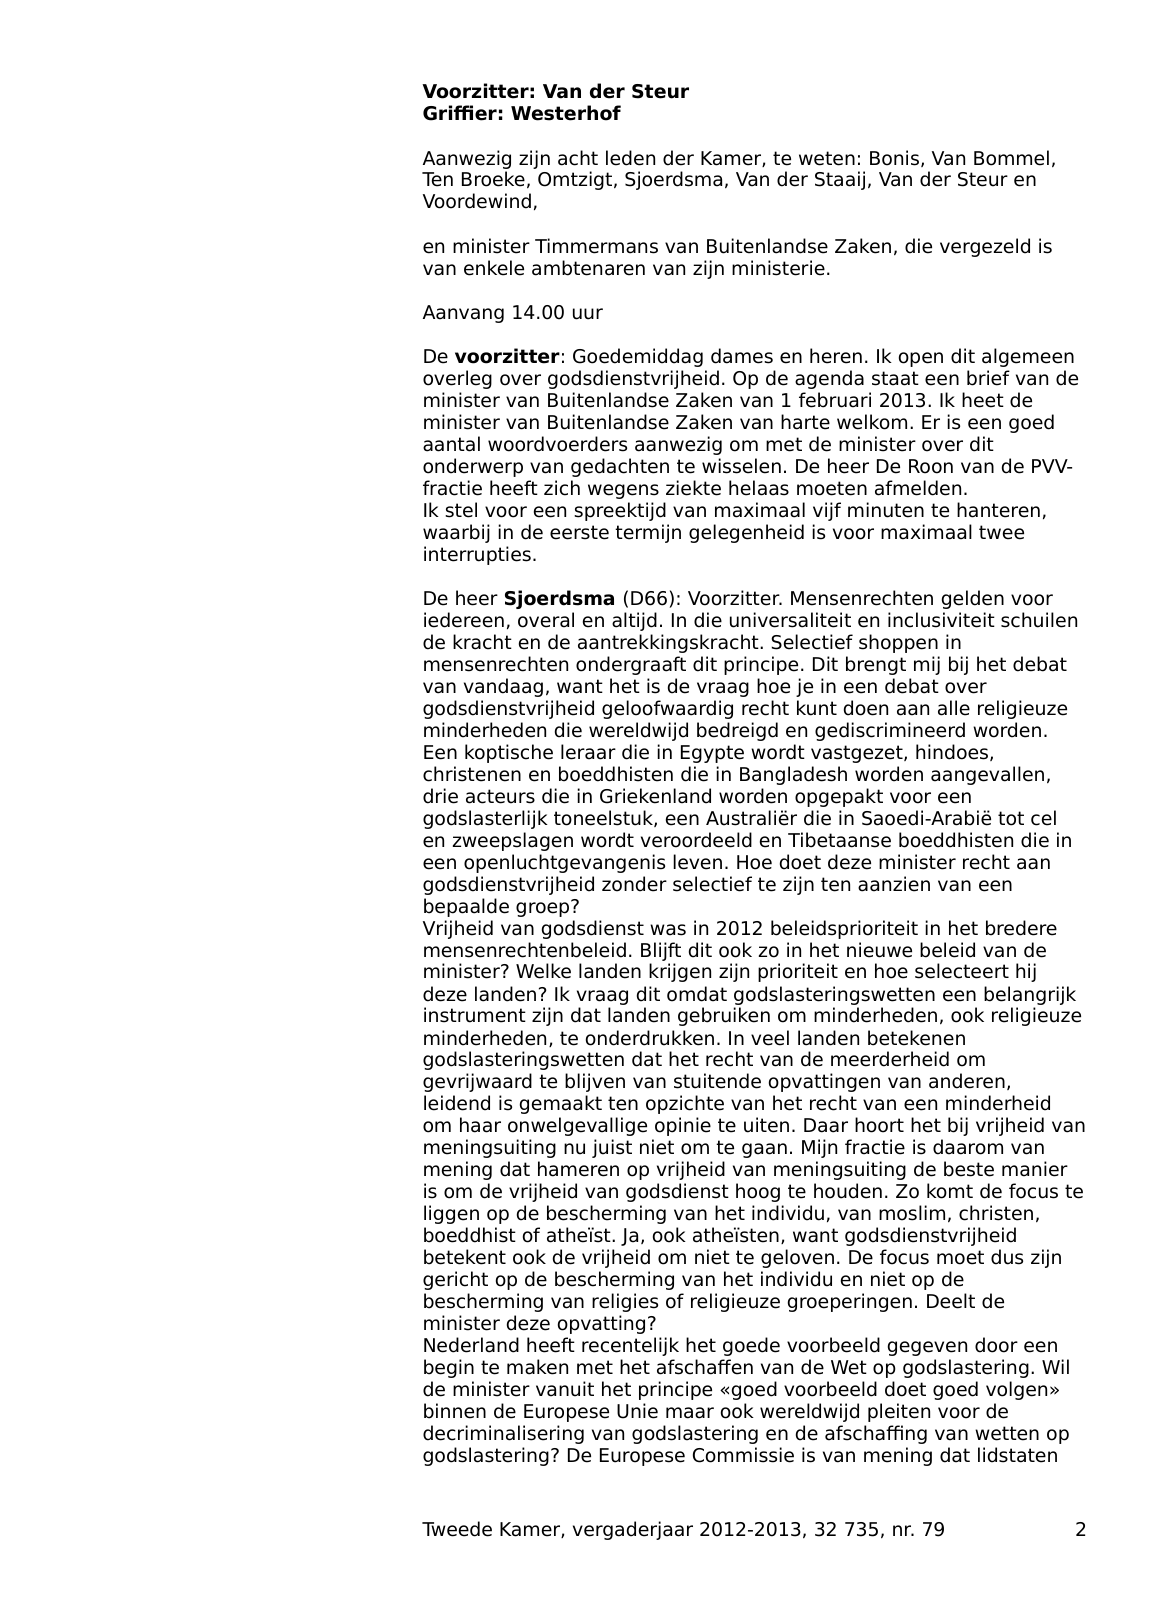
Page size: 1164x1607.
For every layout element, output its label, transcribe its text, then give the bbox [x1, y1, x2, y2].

text Nederland heeft recentelijk het goede voorbeeld gegeven door een begin te maken met het afschaffen van de Wet op godslastering. Wil de minister vanuit het principe «goed voorbeeld doet goed volgen» binnen de Europese Unie maar ook wereldwijd pleiten voor de decriminalisering van godslastering en de afschaffing van wetten op godslastering? De Europese Commissie is van mening dat lidstaten [422, 1335, 1087, 1467]
text Voorzitter: Van der Steur [422, 81, 1087, 103]
text Aanwezig zijn acht leden der Kamer, te weten: Bonis, Van Bommel, Ten Broeke, Omtzigt, Sjoerdsma, Van der Staaij, Van der Steur en Voordewind, [422, 147, 1087, 213]
text Vrijheid van godsdienst was in 2012 beleidsprioriteit in het bredere mensenrechtenbeleid. Blijft dit ook zo in het nieuwe beleid van de minister? Welke landen krijgen zijn prioriteit en hoe selecteert hij deze landen? Ik vraag dit omdat godslasteringswetten een belangrijk instrument zijn dat landen gebruiken om minderheden, ook religieuze minderheden, te onderdrukken. In veel landen betekenen godslasteringswetten dat het recht van de meerderheid om gevrijwaard te blijven van stuitende opvattingen van anderen, leidend is gemaakt ten opzichte van het recht van een minderheid om haar onwelgevallige opinie te uiten. Daar hoort het bij vrijheid van meningsuiting nu juist niet om te gaan. Mijn fractie is daarom van mening dat hameren op vrijheid van meningsuiting de beste manier is om de vrijheid van godsdienst hoog te houden. Zo komt de focus te liggen op de bescherming van het individu, van moslim, christen, boeddhist of atheïst. Ja, ook atheïsten, want godsdienstvrijheid betekent ook de vrijheid om niet te geloven. De focus moet dus zijn gericht op de bescherming van het individu en niet op de bescherming van religies of religieuze groeperingen. Deelt de minister deze opvatting? [422, 917, 1087, 1335]
text en minister Timmermans van Buitenlandse Zaken, die vergezeld is van enkele ambtenaren van zijn ministerie. [422, 236, 1087, 279]
text Aanvang 14.00 uur [422, 302, 1087, 324]
text Griffier: Westerhof [422, 103, 1087, 125]
text Ik stel voor een spreektijd van maximaal vijf minuten te hanteren, waarbij in de eerste termijn gelegenheid is voor maximaal twee interrupties. [422, 500, 1087, 566]
text De voorzitter: Goedemiddag dames en heren. Ik open dit algemeen overleg over godsdienstvrijheid. Op de agenda staat een brief van de minister van Buitenlandse Zaken van 1 februari 2013. Ik heet de minister van Buitenlandse Zaken van harte welkom. Er is een goed aantal woordvoerders aanwezig om met de minister over dit onderwerp van gedachten te wisselen. De heer De Roon van de PVV-fractie heeft zich wegens ziekte helaas moeten afmelden. [422, 346, 1087, 500]
text De heer Sjoerdsma (D66): Voorzitter. Mensenrechten gelden voor iedereen, overal en altijd. In die universaliteit en inclusiviteit schuilen de kracht en de aantrekkingskracht. Selectief shoppen in mensenrechten ondergraaft dit principe. Dit brengt mij bij het debat van vandaag, want het is de vraag hoe je in een debat over godsdienstvrijheid geloofwaardig recht kunt doen aan alle religieuze minderheden die wereldwijd bedreigd en gediscrimineerd worden. Een koptische leraar die in Egypte wordt vastgezet, hindoes, christenen en boeddhisten die in Bangladesh worden aangevallen, drie acteurs die in Griekenland worden opgepakt voor een godslasterlijk toneelstuk, een Australiër die in Saoedi-Arabië tot cel en zweepslagen wordt veroordeeld en Tibetaanse boeddhisten die in een openluchtgevangenis leven. Hoe doet deze minister recht aan godsdienstvrijheid zonder selectief te zijn ten aanzien van een bepaalde groep? [422, 588, 1087, 917]
